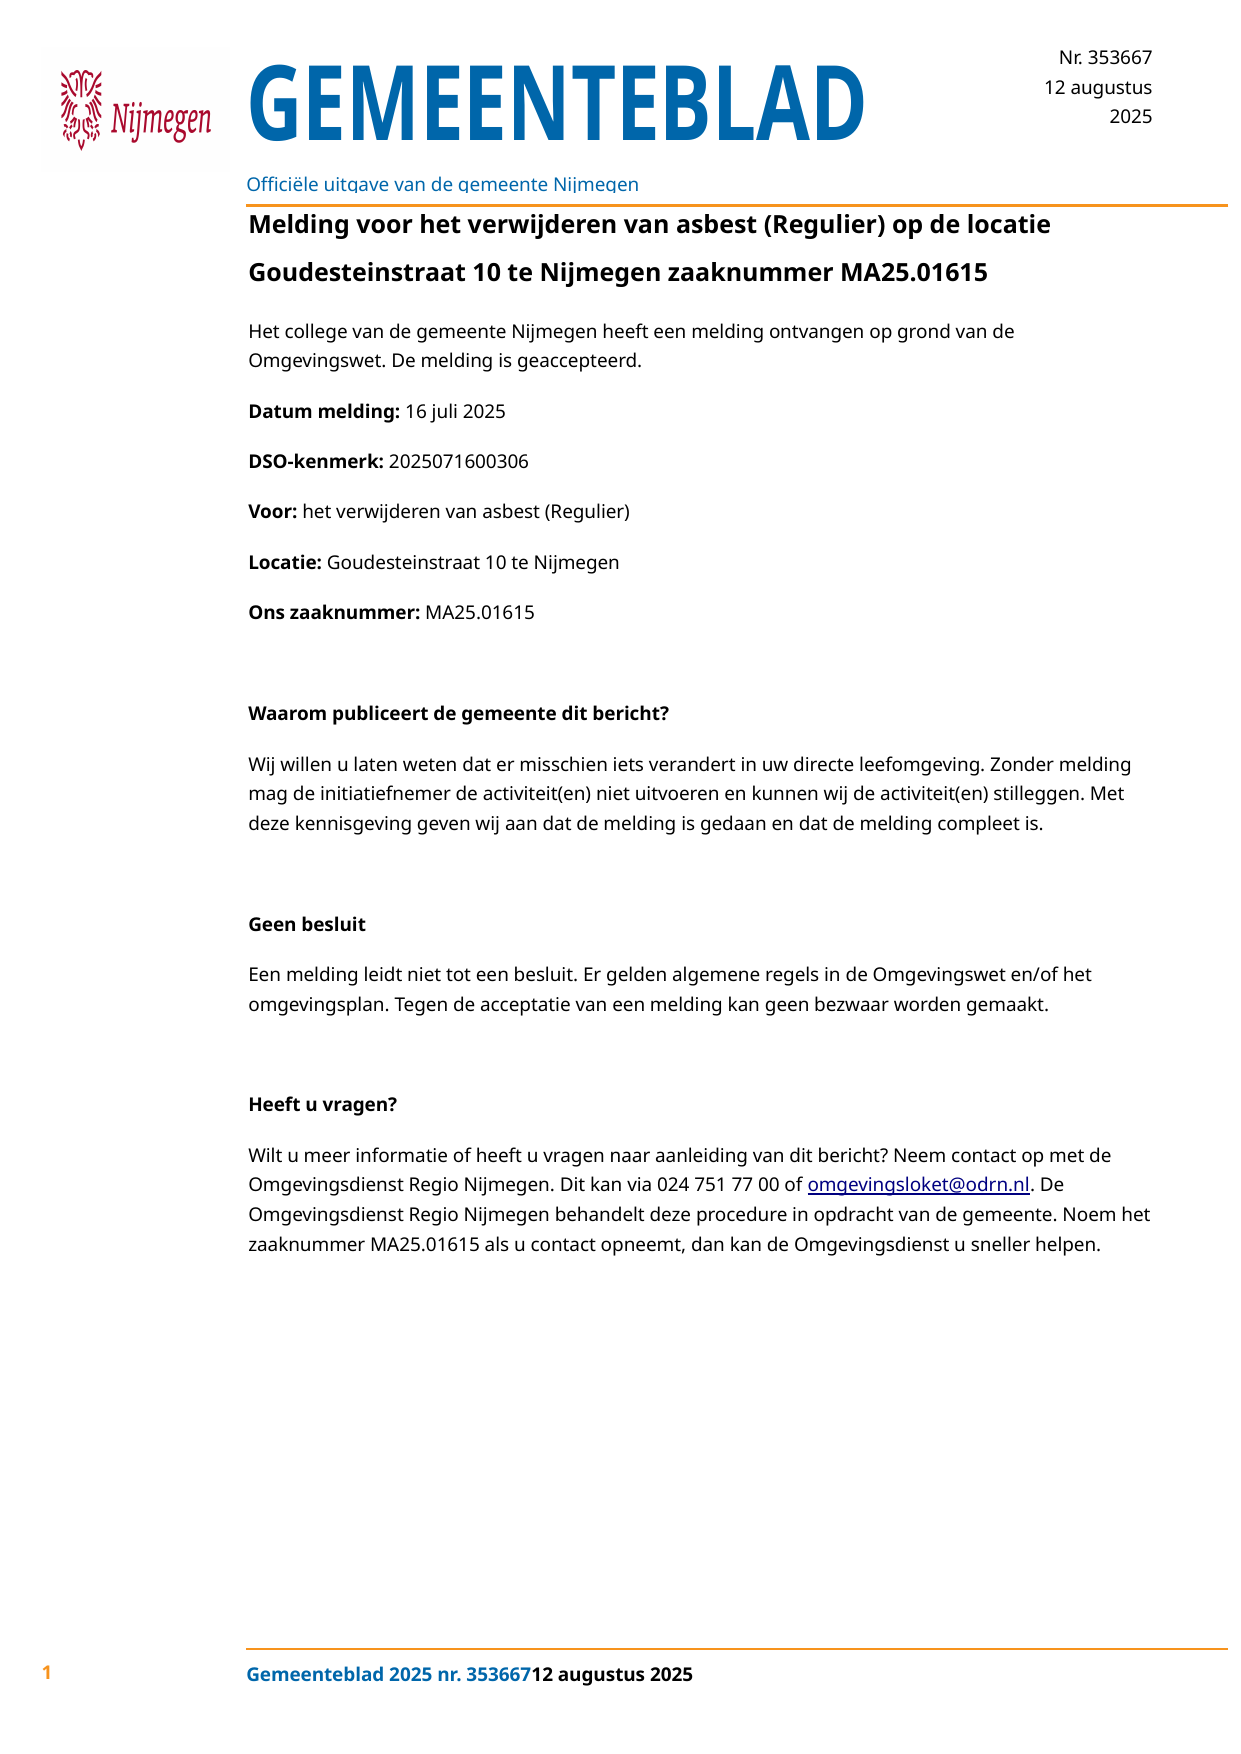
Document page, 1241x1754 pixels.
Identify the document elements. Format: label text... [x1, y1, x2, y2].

text Heeft u vragen? [248, 1092, 1152, 1117]
text Voor: het verwijderen van asbest (Regulier) [248, 499, 1152, 524]
text Ons zaaknummer: MA25.01615 [248, 599, 1152, 625]
text Het college van de gemeente Nijmegen heeft een melding ontvangen op grond van de Omgevingswet. De melding is geaccepteerd. [248, 318, 1152, 373]
text Een melding leidt niet tot een besluit. Er gelden algemene regels in de Omgevingswet en/of het omgevingsplan. Tegen de acceptatie van een melding kan geen bezwaar worden gemaakt. [248, 961, 1152, 1017]
text Wij willen u laten weten dat er misschien iets verandert in uw directe leefomgeving. Zonder melding mag de initiatiefnemer de activiteit(en) niet uitvoeren en kunnen wij de activiteit(en) stilleggen. Met deze kennisgeving geven wij aan dat de melding is gedaan en dat de melding compleet is. [248, 751, 1152, 836]
picture [41, 47, 231, 172]
text Datum melding: 16 juli 2025 [248, 398, 1152, 424]
text Wilt u meer informatie of heeft u vragen naar aanleiding van dit bericht? Neem contact op met de Omgevingsdienst Regio Nijmegen. Dit kan via 024 751 77 00 of omgevingsloket@odrn.nl. De Omgevingsdienst Regio Nijmegen behandelt deze procedure in opdracht van de gemeente. Noem het zaaknummer MA25.01615 als u contact opneemt, dan kan de Omgevingsdienst u sneller helpen. [248, 1142, 1152, 1257]
text Waarom publiceert de gemeente dit bericht? [248, 700, 1152, 726]
text Locatie: Goudesteinstraat 10 te Nijmegen [248, 549, 1152, 575]
text DSO-kenmerk: 2025071600306 [248, 448, 1152, 474]
text Melding voor het verwijderen van asbest (Regulier) op de locatie Goudesteinstraat 10 te Nijmegen zaaknummer MA25.01615 [248, 207, 1152, 288]
text Geen besluit [248, 911, 1152, 937]
